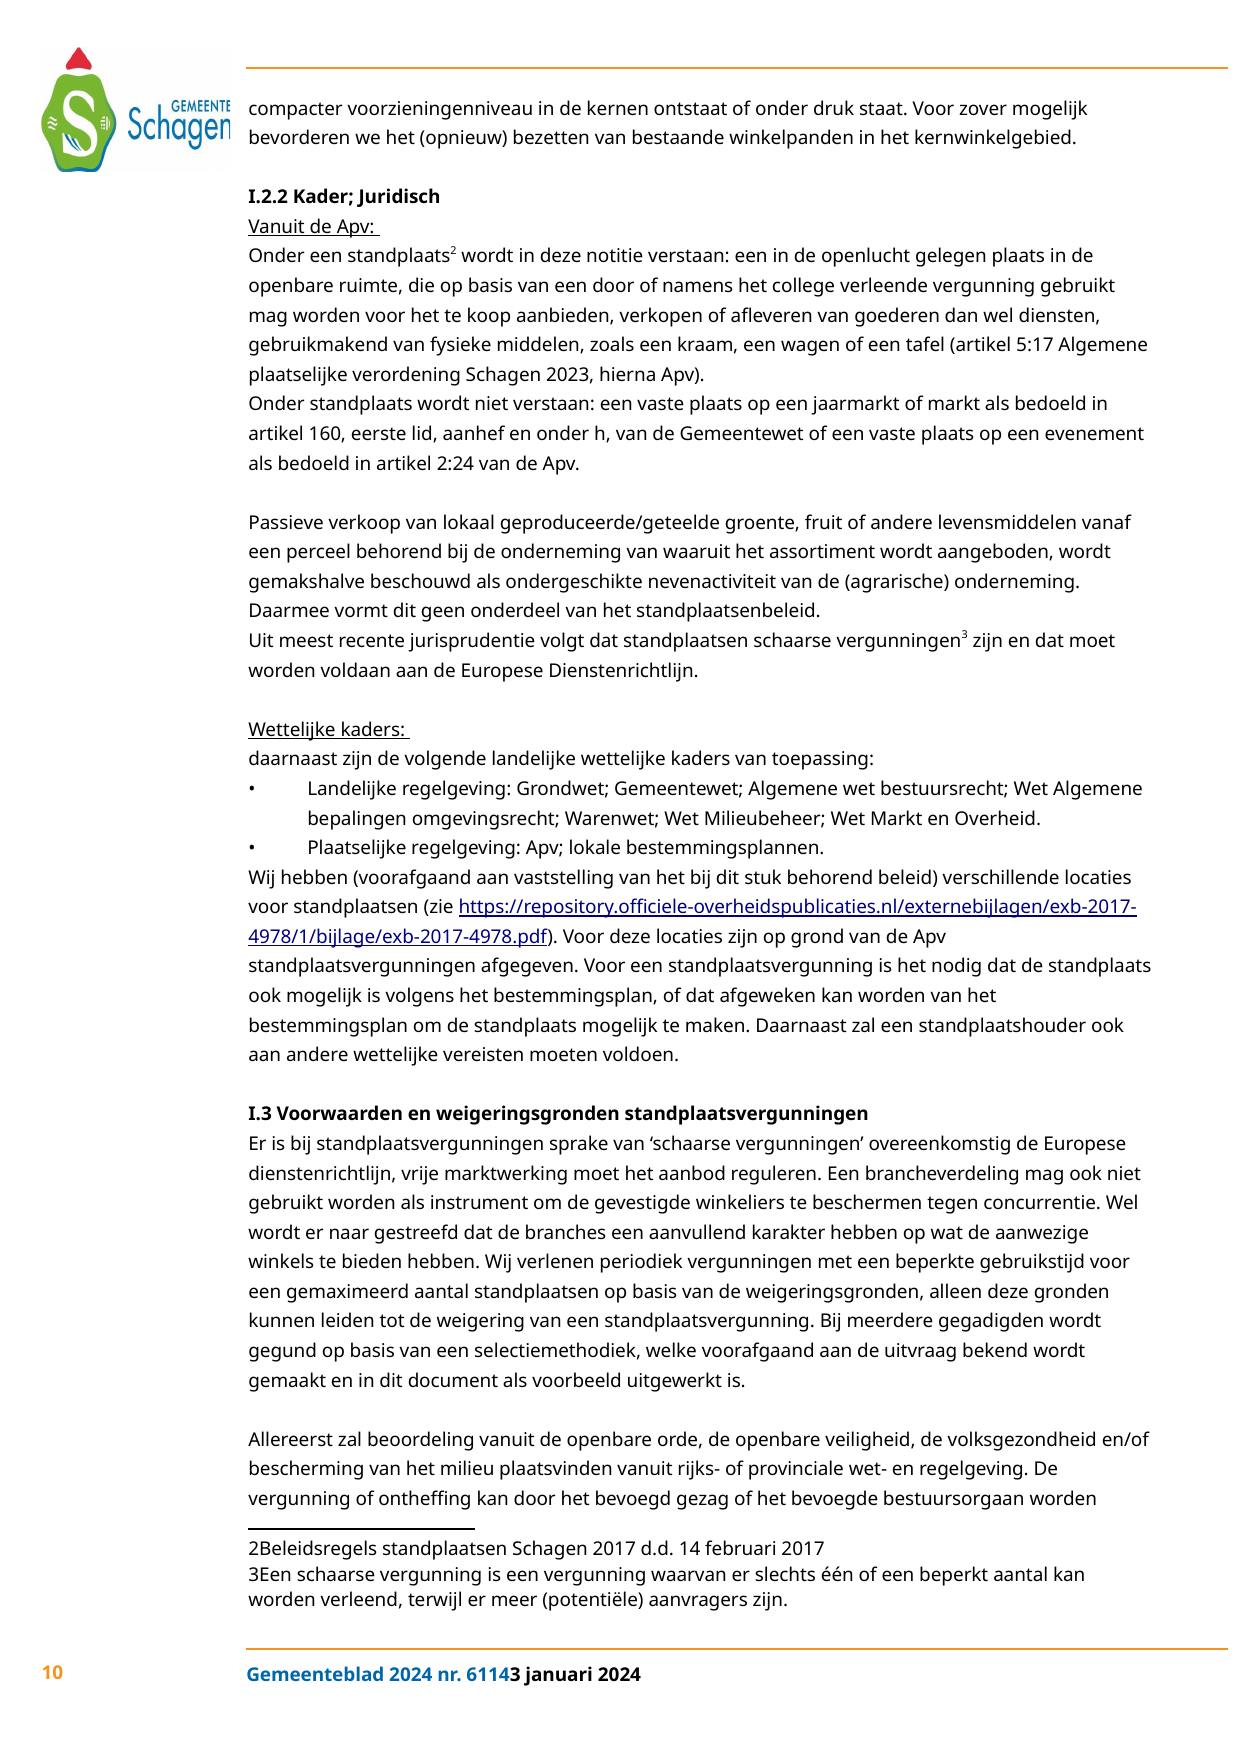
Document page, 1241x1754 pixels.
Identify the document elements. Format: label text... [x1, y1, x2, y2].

text I.2.2 Kader; Juridisch [248, 183, 1152, 209]
text Wettelijke kaders: [248, 716, 1152, 742]
text Beleidsregels standplaatsen Schagen 2017 d.d. 14 februari 2017 [248, 1535, 1152, 1561]
text Er is bij standplaatsvergunningen sprake van ‘schaarse vergunningen’ overeenkomstig de Europese dienstenrichtlijn, vrije marktwerking moet het aanbod reguleren. Een brancheverdeling mag ook niet gebruikt worden als instrument om de gevestigde winkeliers te beschermen tegen concurrentie. Wel wordt er naar gestreefd dat de branches een aanvullend karakter hebben op wat de aanwezige winkels te bieden hebben. Wij verlenen periodiek vergunningen met een beperkte gebruikstijd voor een gemaximeerd aantal standplaatsen op basis van de weigeringsgronden, alleen deze gronden kunnen leiden tot de weigering van een standplaatsvergunning. Bij meerdere gegadigden wordt gegund op basis van een selectiemethodiek, welke voorafgaand aan de uitvraag bekend wordt gemaakt en in dit document als voorbeeld uitgewerkt is. [248, 1130, 1152, 1393]
text Wij hebben (voorafgaand aan vaststelling van het bij dit stuk behorend beleid) verschillende locaties voor standplaatsen (zie https://repository.officiele-overheidspublicaties.nl/externebijlagen/exb-2017-4978/1/bijlage/exb-2017-4978.pdf). Voor deze locaties zijn op grond van de Apv standplaatsvergunningen afgegeven. Voor een standplaatsvergunning is het nodig dat de standplaats ook mogelijk is volgens het bestemmingsplan, of dat afgeweken kan worden van het bestemmingsplan om de standplaats mogelijk te maken. Daarnaast zal een standplaatshouder ook aan andere wettelijke vereisten moeten voldoen. [248, 864, 1152, 1067]
text compacter voorzieningenniveau in de kernen ontstaat of onder druk staat. Voor zover mogelijk bevorderen we het (opnieuw) bezetten van bestaande winkelpanden in het kernwinkelgebied. [248, 95, 1152, 150]
text Een schaarse vergunning is een vergunning waarvan er slechts één of een beperkt aantal kan worden verleend, terwijl er meer (potentiële) aanvragers zijn. [248, 1561, 1152, 1612]
text Onder standplaats wordt niet verstaan: een vaste plaats op een jaarmarkt of markt als bedoeld in artikel 160, eerste lid, aanhef en onder h, van de Gemeentewet of een vaste plaats op een evenement als bedoeld in artikel 2:24 van de Apv. [248, 391, 1152, 476]
text Allereerst zal beoordeling vanuit de openbare orde, de openbare veiligheid, de volksgezondheid en/of bescherming van het milieu plaatsvinden vanuit rijks- of provinciale wet- en regelgeving. De vergunning of ontheffing kan door het bevoegd gezag of het bevoegde bestuursorgaan worden [248, 1426, 1152, 1511]
text Passieve verkoop van lokaal geproduceerde/geteelde groente, fruit of andere levensmiddelen vanaf een perceel behorend bij de onderneming van waaruit het assortiment wordt aangeboden, wordt gemakshalve beschouwd als ondergeschikte nevenactiviteit van de (agrarische) onderneming. Daarmee vormt dit geen onderdeel van het standplaatsenbeleid. [248, 509, 1152, 623]
text daarnaast zijn de volgende landelijke wettelijke kaders van toepassing: [248, 746, 1152, 771]
list Plaatselijke regelgeving: Apv; lokale bestemmingsplannen. [248, 834, 1152, 860]
text Onder een standplaats wordt in deze notitie verstaan: een in de openlucht gelegen plaats in de openbare ruimte, die op basis van een door of namens het college verleende vergunning gebruikt mag worden voor het te koop aanbieden, verkopen of afleveren van goederen dan wel diensten, gebruikmakend van fysieke middelen, zoals een kraam, een wagen of een tafel (artikel 5:17 Algemene plaatselijke verordening Schagen 2023, hierna Apv). [248, 243, 1152, 387]
text Uit meest recente jurisprudentie volgt dat standplaatsen schaarse vergunningen zijn en dat moet worden voldaan aan de Europese Dienstenrichtlijn. [248, 627, 1152, 683]
text Vanuit de Apv: [248, 213, 1152, 239]
list Landelijke regelgeving: Grondwet; Gemeentewet; Algemene wet bestuursrecht; Wet Algemene bepalingen omgevingsrecht; Warenwet; Wet Milieubeheer; Wet Markt en Overheid. [248, 775, 1152, 831]
picture [41, 47, 231, 172]
text I.3 Voorwaarden en weigeringsgronden standplaatsvergunningen [248, 1101, 1152, 1126]
